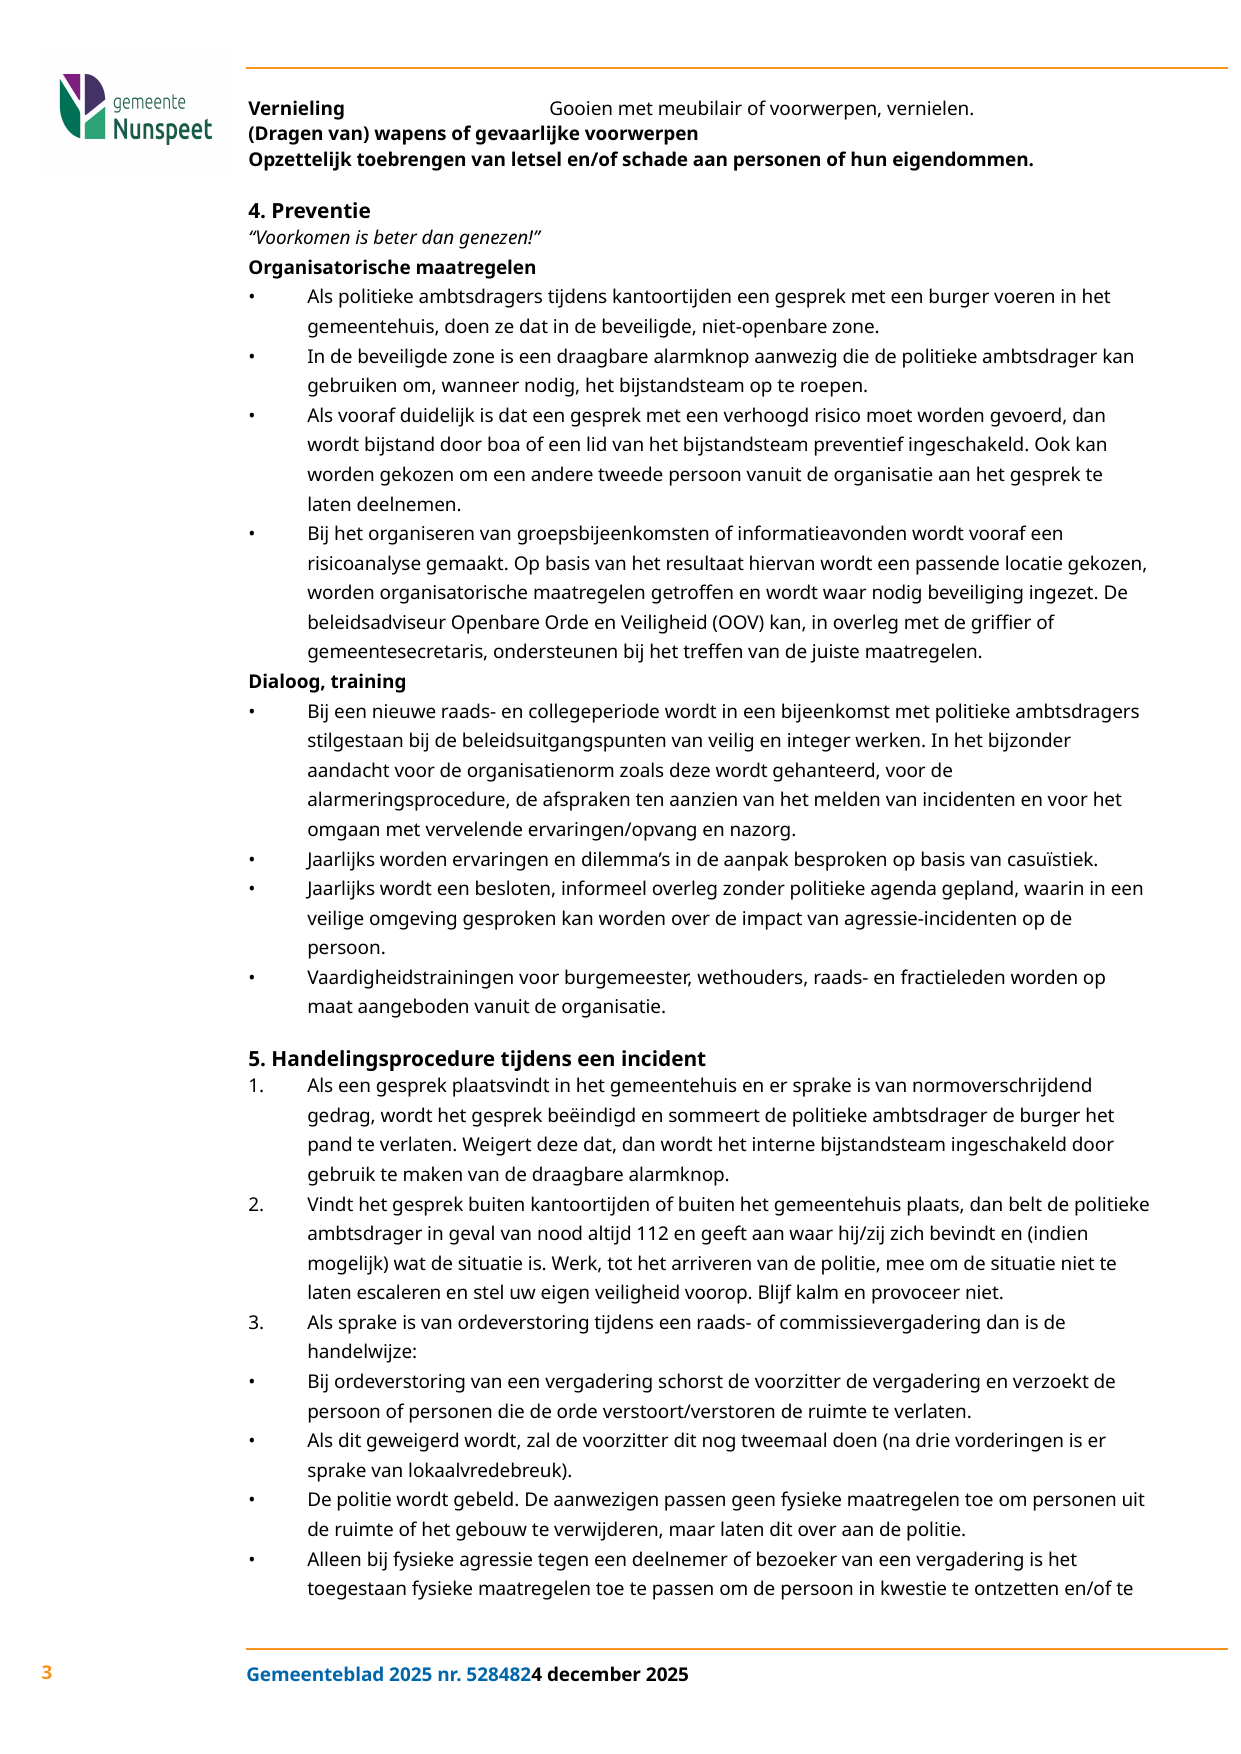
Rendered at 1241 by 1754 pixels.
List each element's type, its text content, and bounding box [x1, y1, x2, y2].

list Bij het organiseren van groepsbijeenkomsten of informatieavonden wordt vooraf een risicoanalyse gemaakt. Op basis van het resultaat hiervan wordt een passende locatie gekozen, worden organisatorische maatregelen getroffen en wordt waar nodig beveiliging ingezet. De beleidsadviseur Openbare Orde en Veiligheid (OOV) kan, in overleg met de griffier of gemeentesecretaris, ondersteunen bij het treffen van de juiste maatregelen. [248, 520, 1152, 664]
text 4. Preventie [248, 196, 1152, 224]
table_cell Gooien met meubilair of voorwerpen, vernielen. [549, 95, 1152, 121]
text Dialoog, training [248, 668, 1152, 694]
picture [41, 47, 231, 172]
list Als dit geweigerd wordt, zal de voorzitter dit nog tweemaal doen (na drie vorderingen is er sprake van lokaalvredebreuk). [248, 1427, 1152, 1483]
list De politie wordt gebeld. De aanwezigen passen geen fysieke maatregelen toe om personen uit de ruimte of het gebouw te verwijderen, maar laten dit over aan de politie. [248, 1487, 1152, 1542]
list Jaarlijks wordt een besloten, informeel overleg zonder politieke agenda gepland, waarin in een veilige omgeving gesproken kan worden over de impact van agressie-incidenten op de persoon. [248, 875, 1152, 960]
table_cell Opzettelijk toebrengen van letsel en/of schade aan personen of hun eigendommen. [248, 146, 1152, 172]
list Bij ordeverstoring van een vergadering schorst de voorzitter de vergadering en verzoekt de persoon of personen die de orde verstoort/verstoren de ruimte te verlaten. [248, 1368, 1152, 1424]
list In de beveiligde zone is een draagbare alarmknop aanwezig die de politieke ambtsdrager kan gebruiken om, wanneer nodig, het bijstandsteam op te roepen. [248, 343, 1152, 398]
table_cell Vernieling [248, 95, 549, 121]
list Bij een nieuwe raads- en collegeperiode wordt in een bijeenkomst met politieke ambtsdragers stilgestaan bij de beleidsuitgangspunten van veilig en integer werken. In het bijzonder aandacht voor de organisatienorm zoals deze wordt gehanteerd, voor de alarmeringsprocedure, de afspraken ten aanzien van het melden van incidenten en voor het omgaan met vervelende ervaringen/opvang en nazorg. [248, 698, 1152, 842]
list Als vooraf duidelijk is dat een gesprek met een verhoogd risico moet worden gevoerd, dan wordt bijstand door boa of een lid van het bijstandsteam preventief ingeschakeld. Ook kan worden gekozen om een andere tweede persoon vanuit de organisatie aan het gesprek te laten deelnemen. [248, 402, 1152, 516]
list Als een gesprek plaatsvindt in het gemeentehuis en er sprake is van normoverschrijdend gedrag, wordt het gesprek beëindigd en sommeert de politieke ambtsdrager de burger het pand te verlaten. Weigert deze dat, dan wordt het interne bijstandsteam ingeschakeld door gebruik te maken van de draagbare alarmknop. [248, 1072, 1152, 1187]
list Vindt het gesprek buiten kantoortijden of buiten het gemeentehuis plaats, dan belt de politieke ambtsdrager in geval van nood altijd 112 en geeft aan waar hij/zij zich bevindt en (indien mogelijk) wat de situatie is. Werk, tot het arriveren van de politie, mee om de situatie niet te laten escaleren en stel uw eigen veiligheid voorop. Blijf kalm en provoceer niet. [248, 1191, 1152, 1305]
text Organisatorische maatregelen [248, 254, 1152, 280]
text 5. Handelingsprocedure tijdens een incident [248, 1044, 1152, 1072]
list Alleen bij fysieke agressie tegen een deelnemer of bezoeker van een vergadering is het toegestaan fysieke maatregelen toe te passen om de persoon in kwestie te ontzetten en/of te [248, 1546, 1152, 1601]
list Als politieke ambtsdragers tijdens kantoortijden een gesprek met een burger voeren in het gemeentehuis, doen ze dat in de beveiligde, niet-openbare zone. [248, 284, 1152, 339]
list Als sprake is van ordeverstoring tijdens een raads- of commissievergadering dan is de handelwijze: [248, 1309, 1152, 1364]
list Vaardigheidstrainingen voor burgemeester, wethouders, raads- en fractieleden worden op maat aangeboden vanuit de organisatie. [248, 964, 1152, 1019]
list Jaarlijks worden ervaringen en dilemma’s in de aanpak besproken op basis van casuïstiek. [248, 846, 1152, 871]
text “Voorkomen is beter dan genezen!” [248, 224, 1152, 250]
table_cell (Dragen van) wapens of gevaarlijke voorwerpen [248, 121, 1152, 146]
